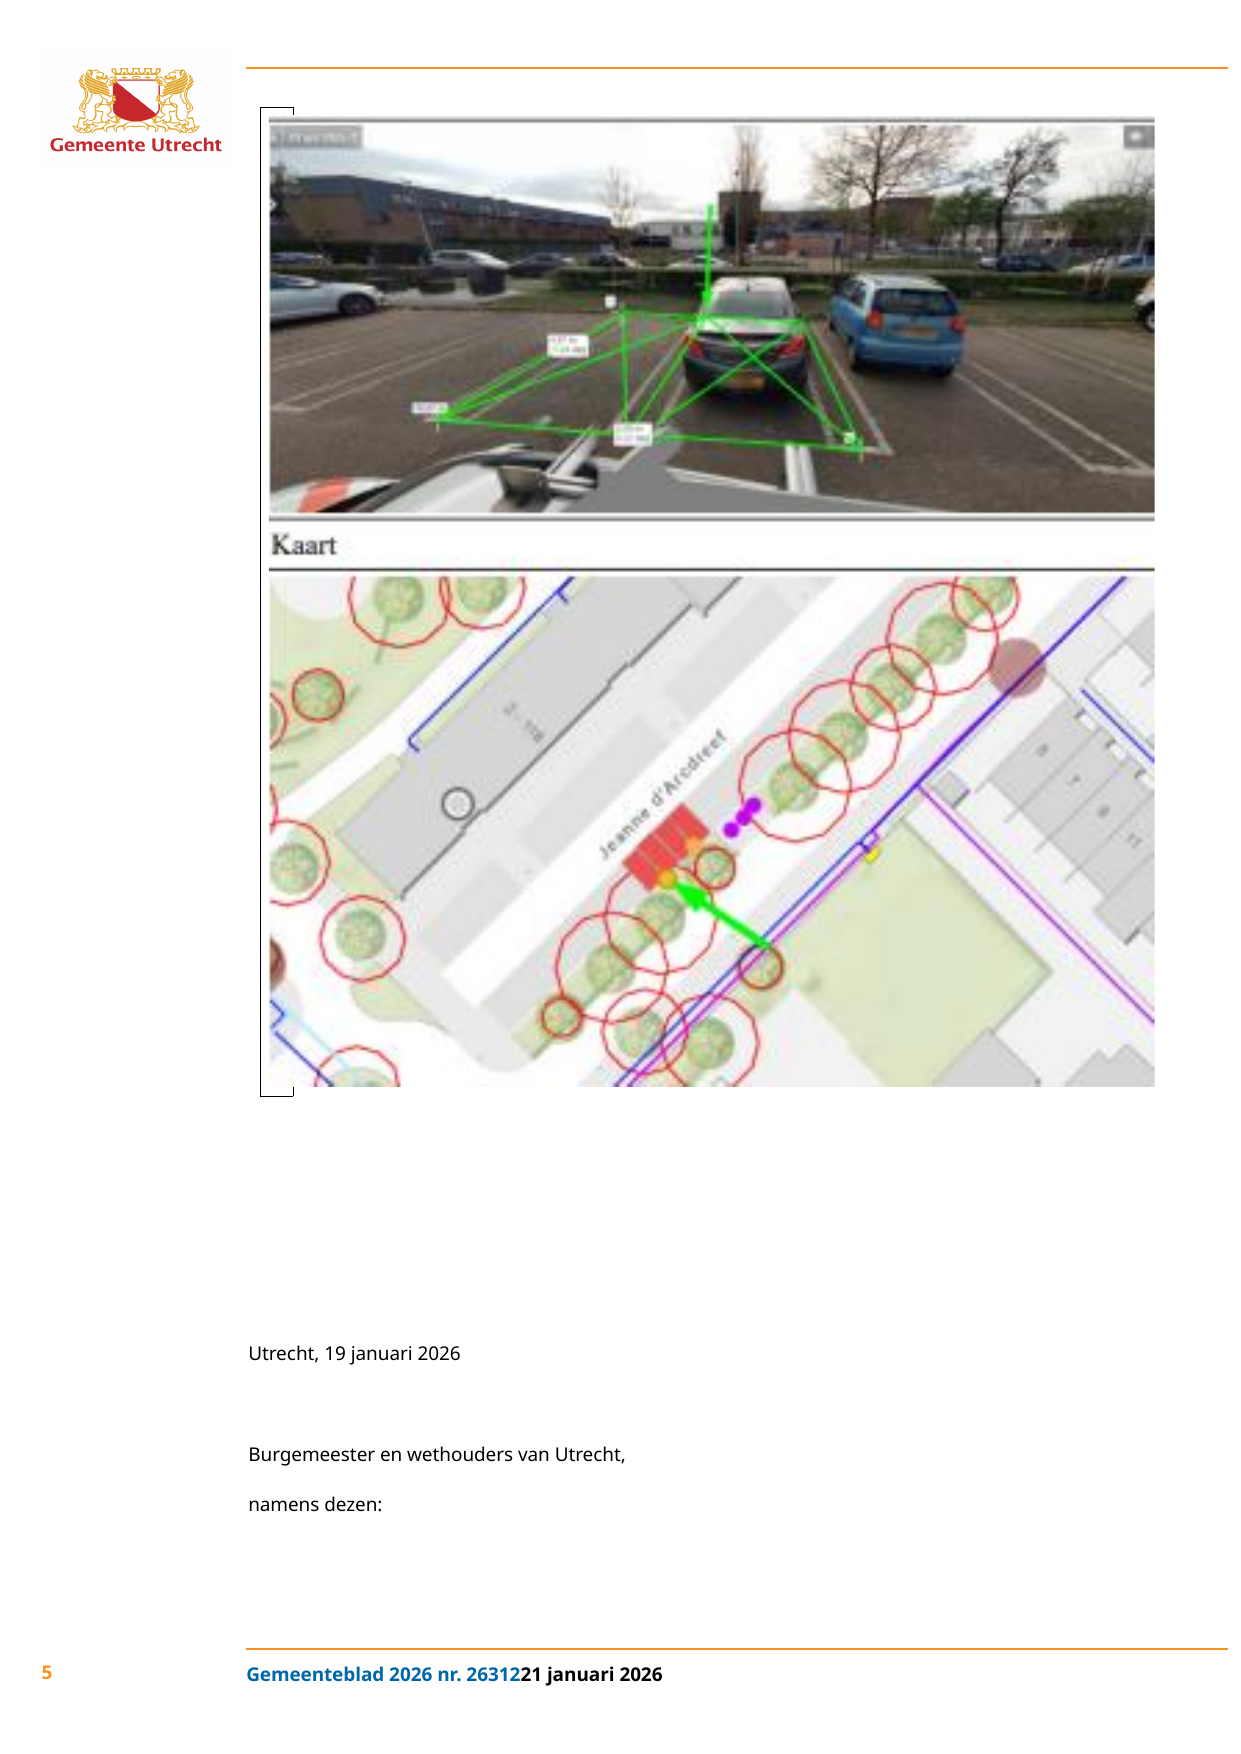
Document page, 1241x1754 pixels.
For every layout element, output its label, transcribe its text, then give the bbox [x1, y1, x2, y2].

text Utrecht, 19 januari 2026 [248, 1340, 1152, 1366]
picture [268, 115, 1155, 1087]
text Burgemeester en wethouders van Utrecht, [248, 1441, 1152, 1466]
text namens dezen: [248, 1491, 1152, 1517]
picture [41, 47, 231, 172]
